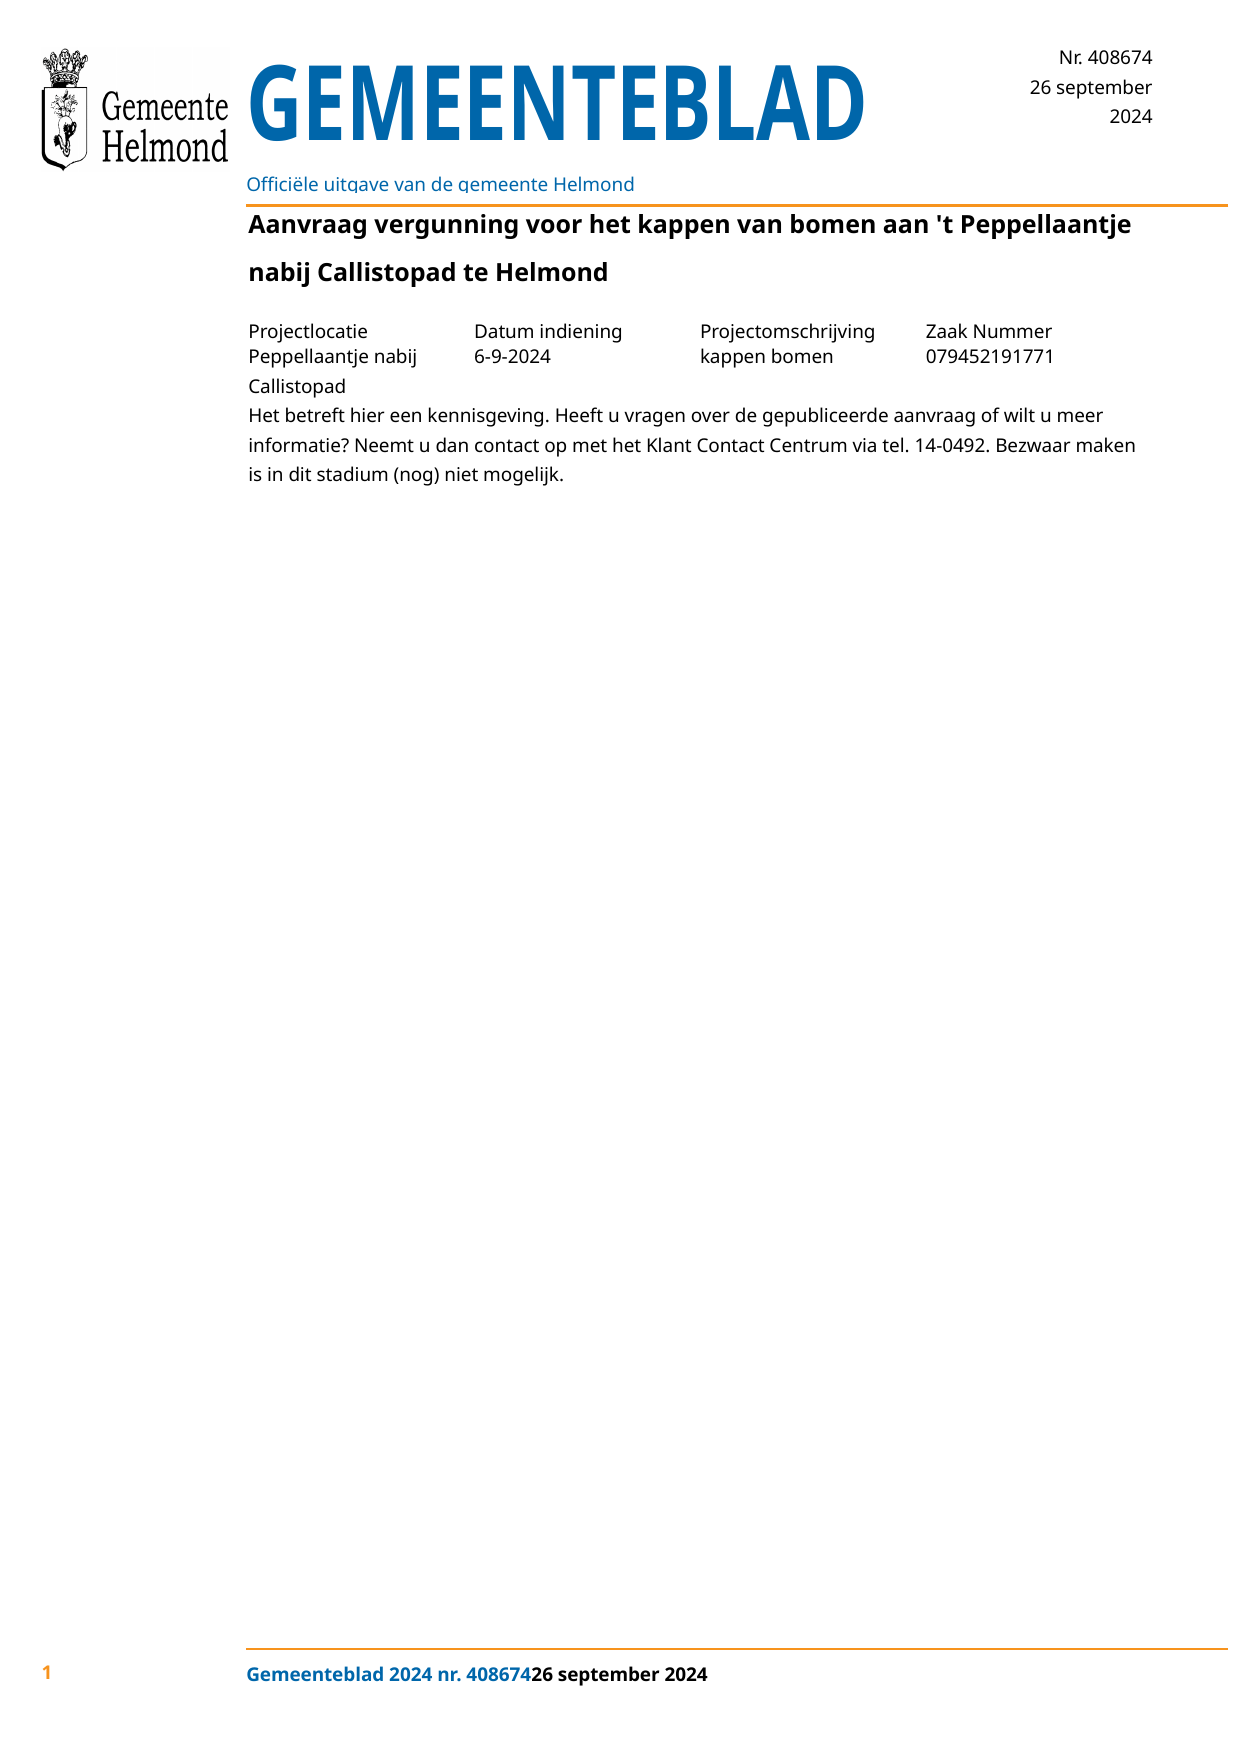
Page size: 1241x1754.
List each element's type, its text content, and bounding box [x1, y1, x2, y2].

picture [41, 47, 231, 172]
text Het betreft hier een kennisgeving. Heeft u vragen over de gepubliceerde aanvraag of wilt u meer informatie? Neemt u dan contact op met het Klant Contact Centrum via tel. 14-0492. Bezwaar maken is in dit stadium (nog) niet mogelijk. [248, 402, 1152, 487]
text Aanvraag vergunning voor het kappen van bomen aan 't Peppellaantje nabij Callistopad te Helmond [248, 207, 1152, 288]
table_cell Peppellaantje nabij Callistopad [248, 344, 474, 399]
table_header Zaak Nummer [926, 318, 1152, 344]
table_cell 6-9-2024 [474, 344, 700, 399]
table_header Datum indiening [474, 318, 700, 344]
table_cell 079452191771 [926, 344, 1152, 399]
table_header Projectomschrijving [700, 318, 926, 344]
table_header Projectlocatie [248, 318, 474, 344]
table_cell kappen bomen [700, 344, 926, 399]
